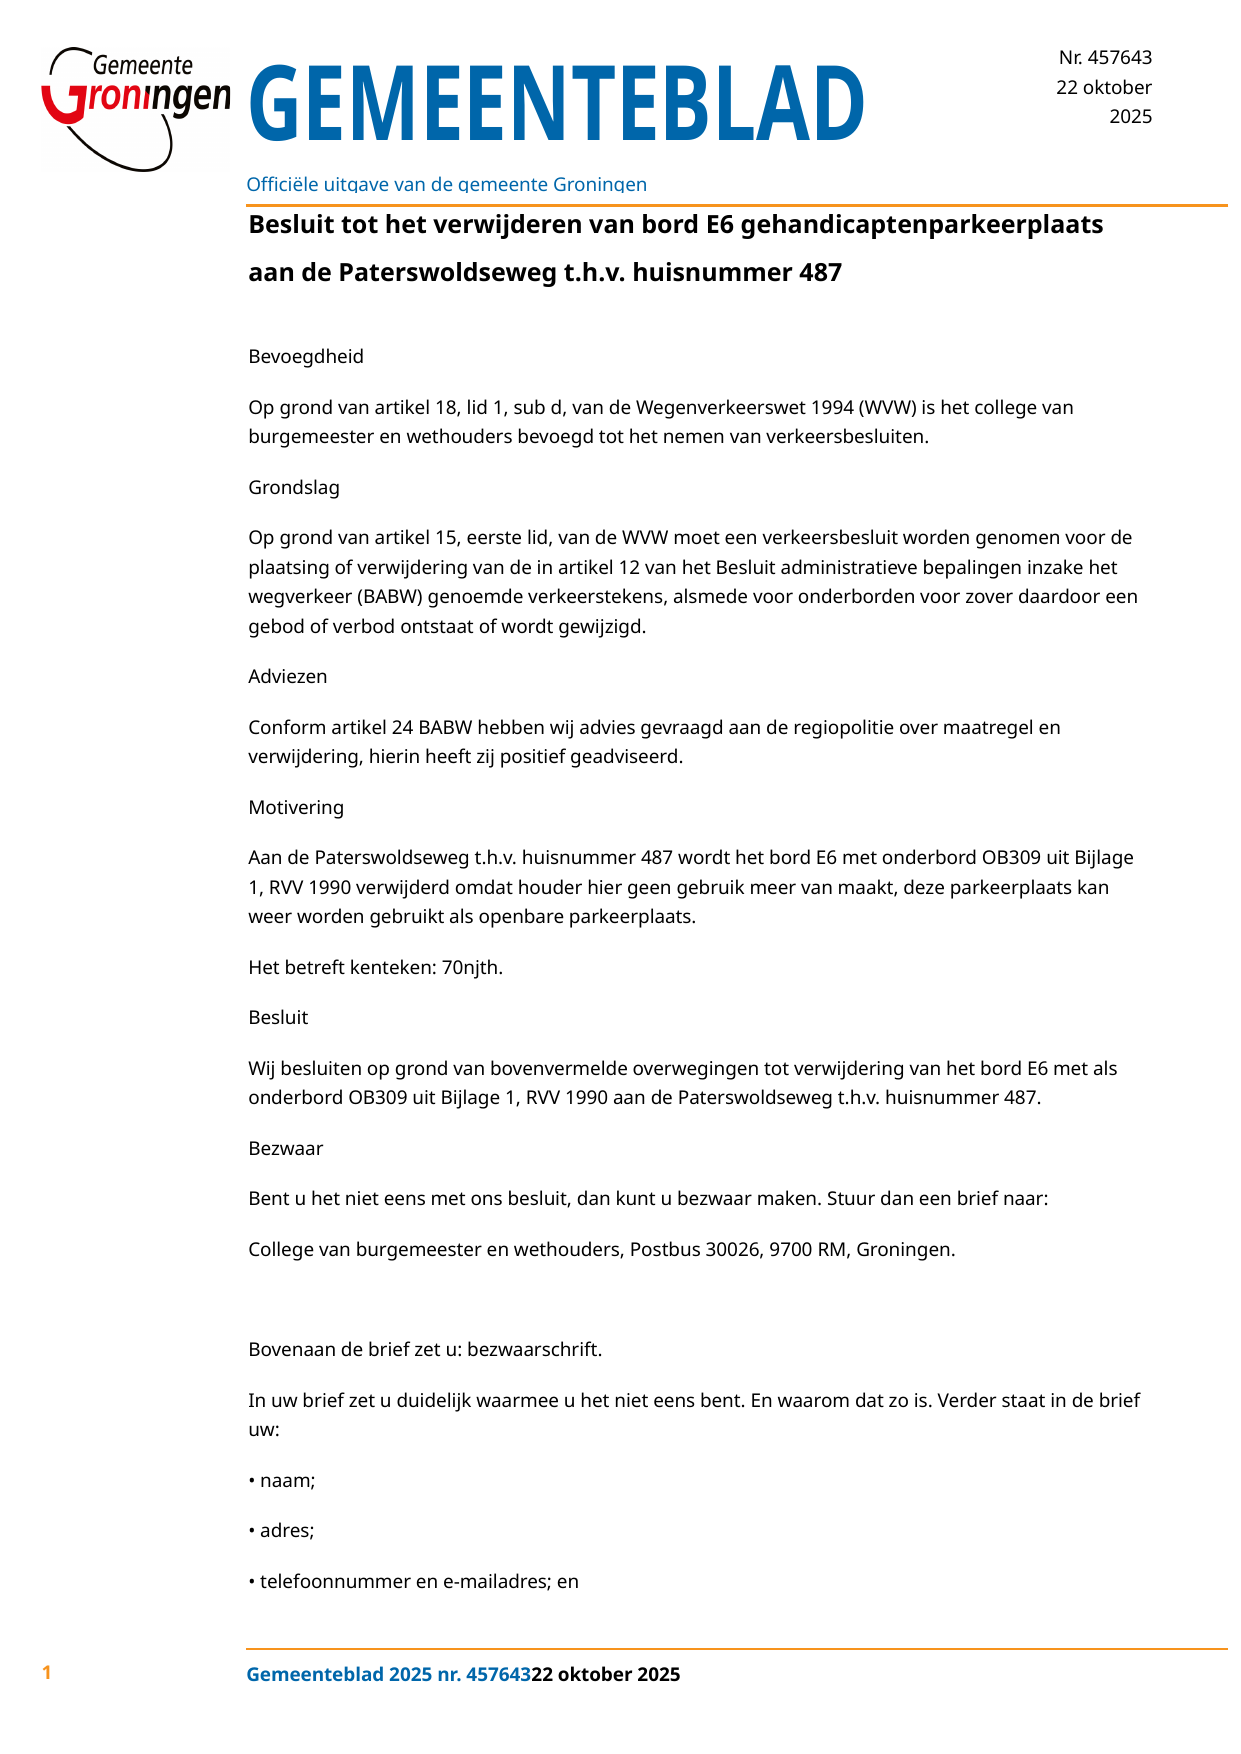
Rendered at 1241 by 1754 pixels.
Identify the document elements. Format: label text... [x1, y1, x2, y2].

text Aan de Paterswoldseweg t.h.v. huisnummer 487 wordt het bord E6 met onderbord OB309 uit Bijlage 1, RVV 1990 verwijderd omdat houder hier geen gebruik meer van maakt, deze parkeerplaats kan weer worden gebruikt als openbare parkeerplaats. [248, 844, 1152, 929]
picture [41, 47, 231, 172]
text • naam; [248, 1467, 1152, 1493]
text Besluit [248, 1004, 1152, 1030]
text Het betreft kenteken: 70njth. [248, 954, 1152, 980]
text Op grond van artikel 18, lid 1, sub d, van de Wegenverkeerswet 1994 (WVW) is het college van burgemeester en wethouders bevoegd tot het nemen van verkeersbesluiten. [248, 394, 1152, 449]
text Adviezen [248, 664, 1152, 689]
text Op grond van artikel 15, eerste lid, van de WVW moet een verkeersbesluit worden genomen voor de plaatsing of verwijdering van de in artikel 12 van het Besluit administratieve bepalingen inzake het wegverkeer (BABW) genoemde verkeerstekens, alsmede voor onderborden voor zover daardoor een gebod of verbod ontstaat of wordt gewijzigd. [248, 524, 1152, 639]
text Bovenaan de brief zet u: bezwaarschrift. [248, 1337, 1152, 1362]
text • telefoonnummer en e-mailadres; en [248, 1568, 1152, 1593]
text Bezwaar [248, 1135, 1152, 1161]
text Motivering [248, 794, 1152, 820]
text In uw brief zet u duidelijk waarmee u het niet eens bent. En waarom dat zo is. Verder staat in de brief uw: [248, 1387, 1152, 1442]
text Bent u het niet eens met ons besluit, dan kunt u bezwaar maken. Stuur dan een brief naar: [248, 1185, 1152, 1211]
text Conform artikel 24 BABW hebben wij advies gevraagd aan de regiopolitie over maatregel en verwijdering, hierin heeft zij positief geadviseerd. [248, 714, 1152, 769]
text Wij besluiten op grond van bovenvermelde overwegingen tot verwijdering van het bord E6 met als onderbord OB309 uit Bijlage 1, RVV 1990 aan de Paterswoldseweg t.h.v. huisnummer 487. [248, 1055, 1152, 1110]
text Grondslag [248, 474, 1152, 500]
text Bevoegdheid [248, 344, 1152, 369]
text Besluit tot het verwijderen van bord E6 gehandicaptenparkeerplaats aan de Paterswoldseweg t.h.v. huisnummer 487 [248, 207, 1152, 288]
text • adres; [248, 1517, 1152, 1543]
text College van burgemeester en wethouders, Postbus 30026, 9700 RM, Groningen. [248, 1236, 1152, 1261]
